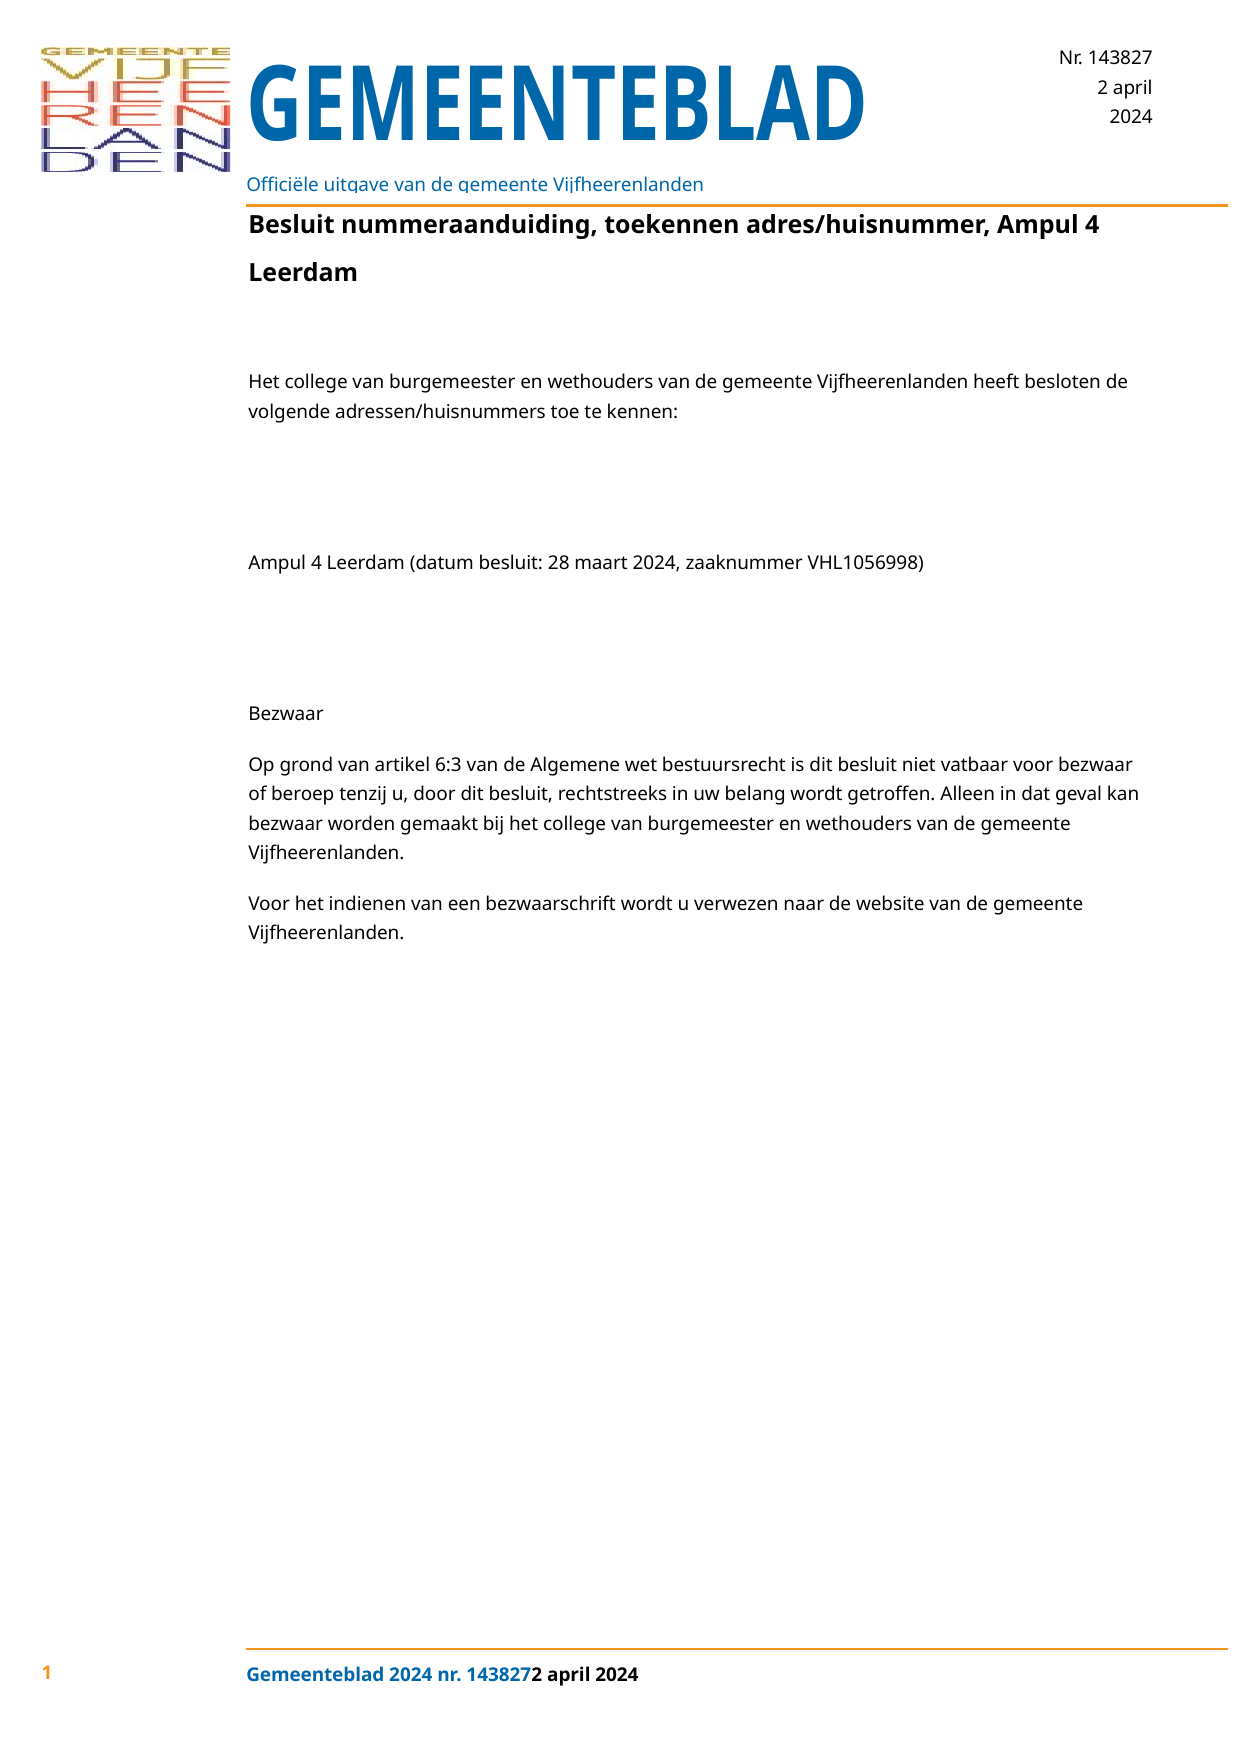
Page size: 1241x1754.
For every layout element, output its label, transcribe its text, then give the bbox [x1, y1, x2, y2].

text Het college van burgemeester en wethouders van de gemeente Vijfheerenlanden heeft besloten de volgende adressen/huisnummers toe te kennen: [248, 368, 1152, 424]
text Besluit nummeraanduiding, toekennen adres/huisnummer, Ampul 4 Leerdam [248, 207, 1152, 288]
text Voor het indienen van een bezwaarschrift wordt u verwezen naar de website van de gemeente Vijfheerenlanden. [248, 890, 1152, 945]
text Op grond van artikel 6:3 van de Algemene wet bestuursrecht is dit besluit niet vatbaar voor bezwaar of beroep tenzij u, door dit besluit, rechtstreeks in uw belang wordt getroffen. Alleen in dat geval kan bezwaar worden gemaakt bij het college van burgemeester en wethouders van de gemeente Vijfheerenlanden. [248, 751, 1152, 865]
text Ampul 4 Leerdam (datum besluit: 28 maart 2024, zaaknummer VHL1056998) [248, 549, 1152, 575]
text Bezwaar [248, 700, 1152, 726]
picture [41, 47, 231, 172]
